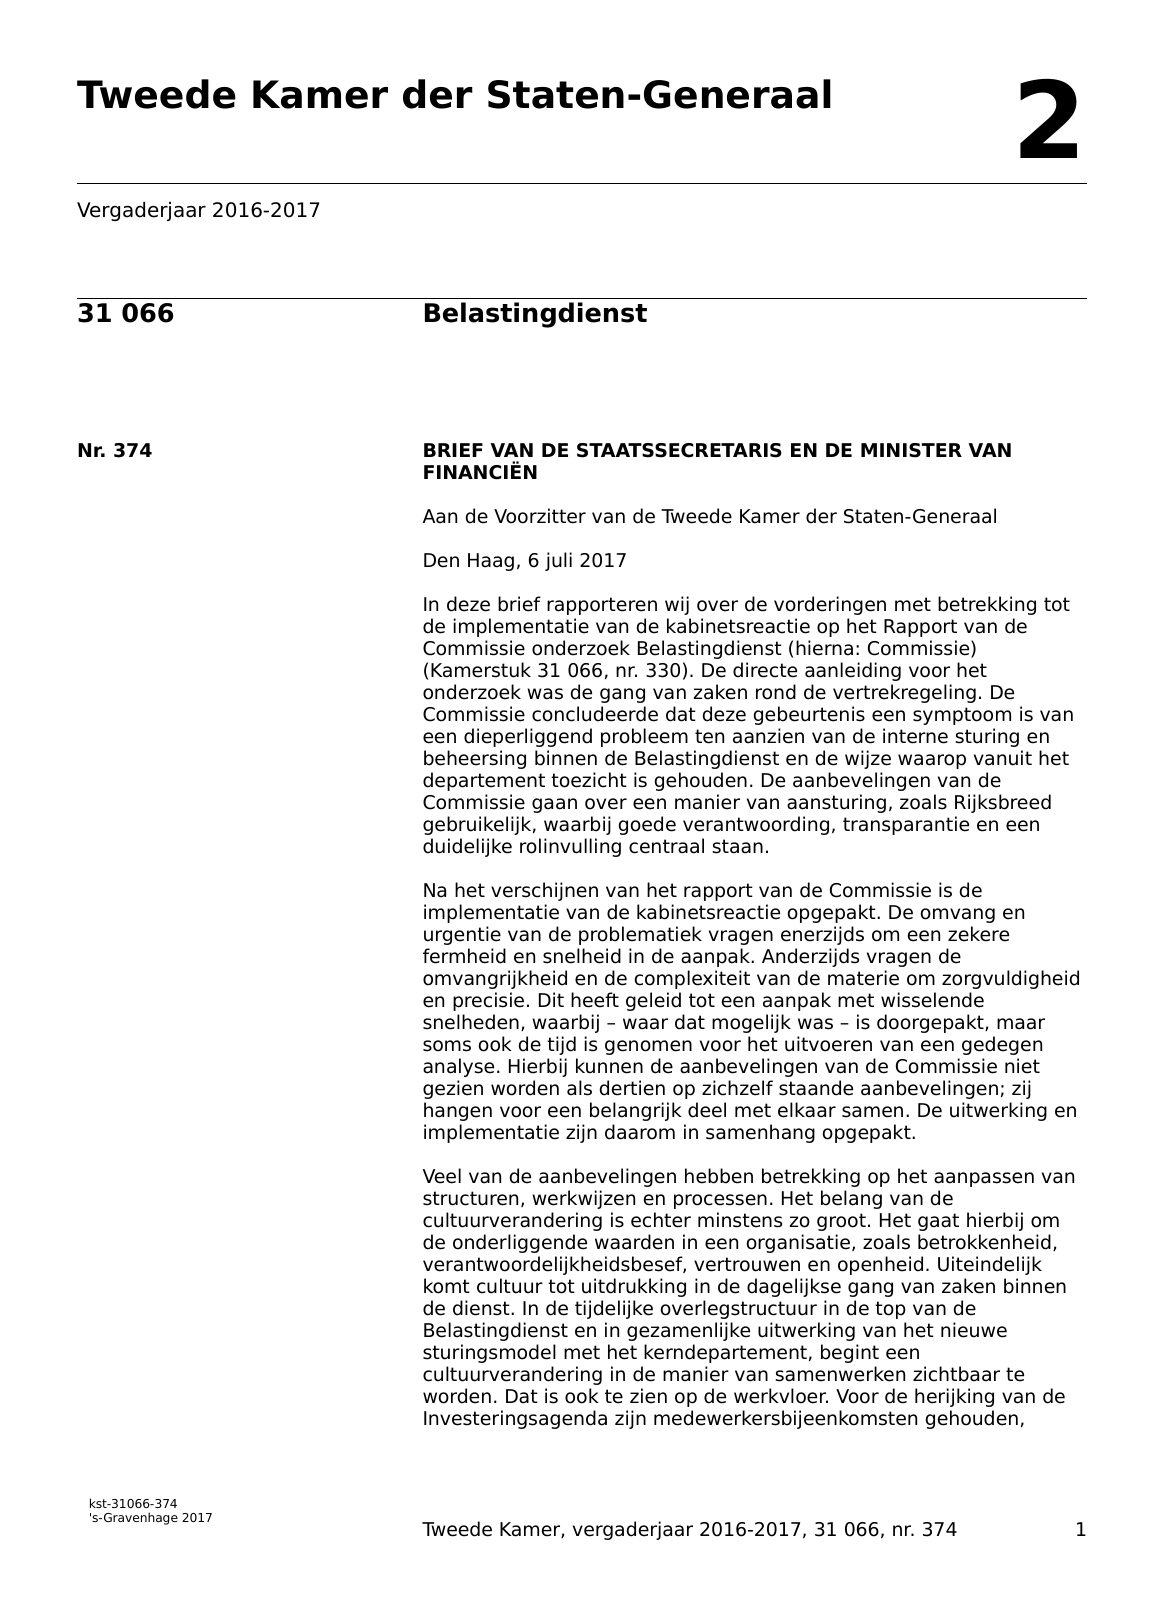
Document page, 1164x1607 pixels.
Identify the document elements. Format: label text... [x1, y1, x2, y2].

subtitle 31 066 Belastingdienst [77, 299, 1087, 329]
text kst-31066-374 [88, 1497, 323, 1511]
text Veel van de aanbevelingen hebben betrekking op het aanpassen van structuren, werkwijzen en processen. Het belang van de cultuurverandering is echter minstens zo groot. Het gaat hierbij om de onderliggende waarden in een organisatie, zoals betrokkenheid, verantwoordelijkheidsbesef, vertrouwen en openheid. Uiteindelijk komt cultuur tot uitdrukking in de dagelijkse gang van zaken binnen de dienst. In de tijdelijke overlegstructuur in de top van de Belastingdienst en in gezamenlijke uitwerking van het nieuwe sturingsmodel met het kerndepartement, begint een cultuurverandering in de manier van samenwerken zichtbaar te worden. Dat is ook te zien op de werkvloer. Voor de herijking van de Investeringsagenda zijn medewerkersbijeenkomsten gehouden, [422, 1166, 1087, 1430]
text Den Haag, 6 juli 2017 [422, 550, 1087, 572]
text 's-Gravenhage 2017 [88, 1511, 323, 1525]
text Na het verschijnen van het rapport van de Commissie is de implementatie van de kabinetsreactie opgepakt. De omvang en urgentie van de problematiek vragen enerzijds om een zekere fermheid en snelheid in de aanpak. Anderzijds vragen de omvangrijkheid en de complexiteit van de materie om zorgvuldigheid en precisie. Dit heeft geleid tot een aanpak met wisselende snelheden, waarbij – waar dat mogelijk was – is doorgepakt, maar soms ook de tijd is genomen voor het uitvoeren van een gedegen analyse. Hierbij kunnen de aanbevelingen van de Commissie niet gezien worden als dertien op zichzelf staande aanbevelingen; zij hangen voor een belangrijk deel met elkaar samen. De uitwerking en implementatie zijn daarom in samenhang opgepakt. [422, 880, 1087, 1144]
text Aan de Voorzitter van de Tweede Kamer der Staten-Generaal [422, 506, 1087, 528]
subtitle Nr. 374 BRIEF VAN DE STAATSSECRETARIS EN DE MINISTER VAN FINANCIËN [77, 440, 1087, 484]
text In deze brief rapporteren wij over de vorderingen met betrekking tot de implementatie van de kabinetsreactie op het Rapport van de Commissie onderzoek Belastingdienst (hierna: Commissie) (Kamerstuk 31 066, nr. 330). De directe aanleiding voor het onderzoek was de gang van zaken rond de vertrekregeling. De Commissie concludeerde dat deze gebeurtenis een symptoom is van een dieperliggend probleem ten aanzien van de interne sturing en beheersing binnen de Belastingdienst en de wijze waarop vanuit het departement toezicht is gehouden. De aanbevelingen van de Commissie gaan over een manier van aansturing, zoals Rijksbreed gebruikelijk, waarbij goede verantwoording, transparantie en een duidelijke rolinvulling centraal staan. [422, 594, 1087, 858]
table_cell Vergaderjaar 2016-2017 [77, 184, 1087, 298]
table_header Tweede Kamer der Staten-Generaal [77, 59, 886, 183]
table_header 2 [886, 59, 1087, 183]
